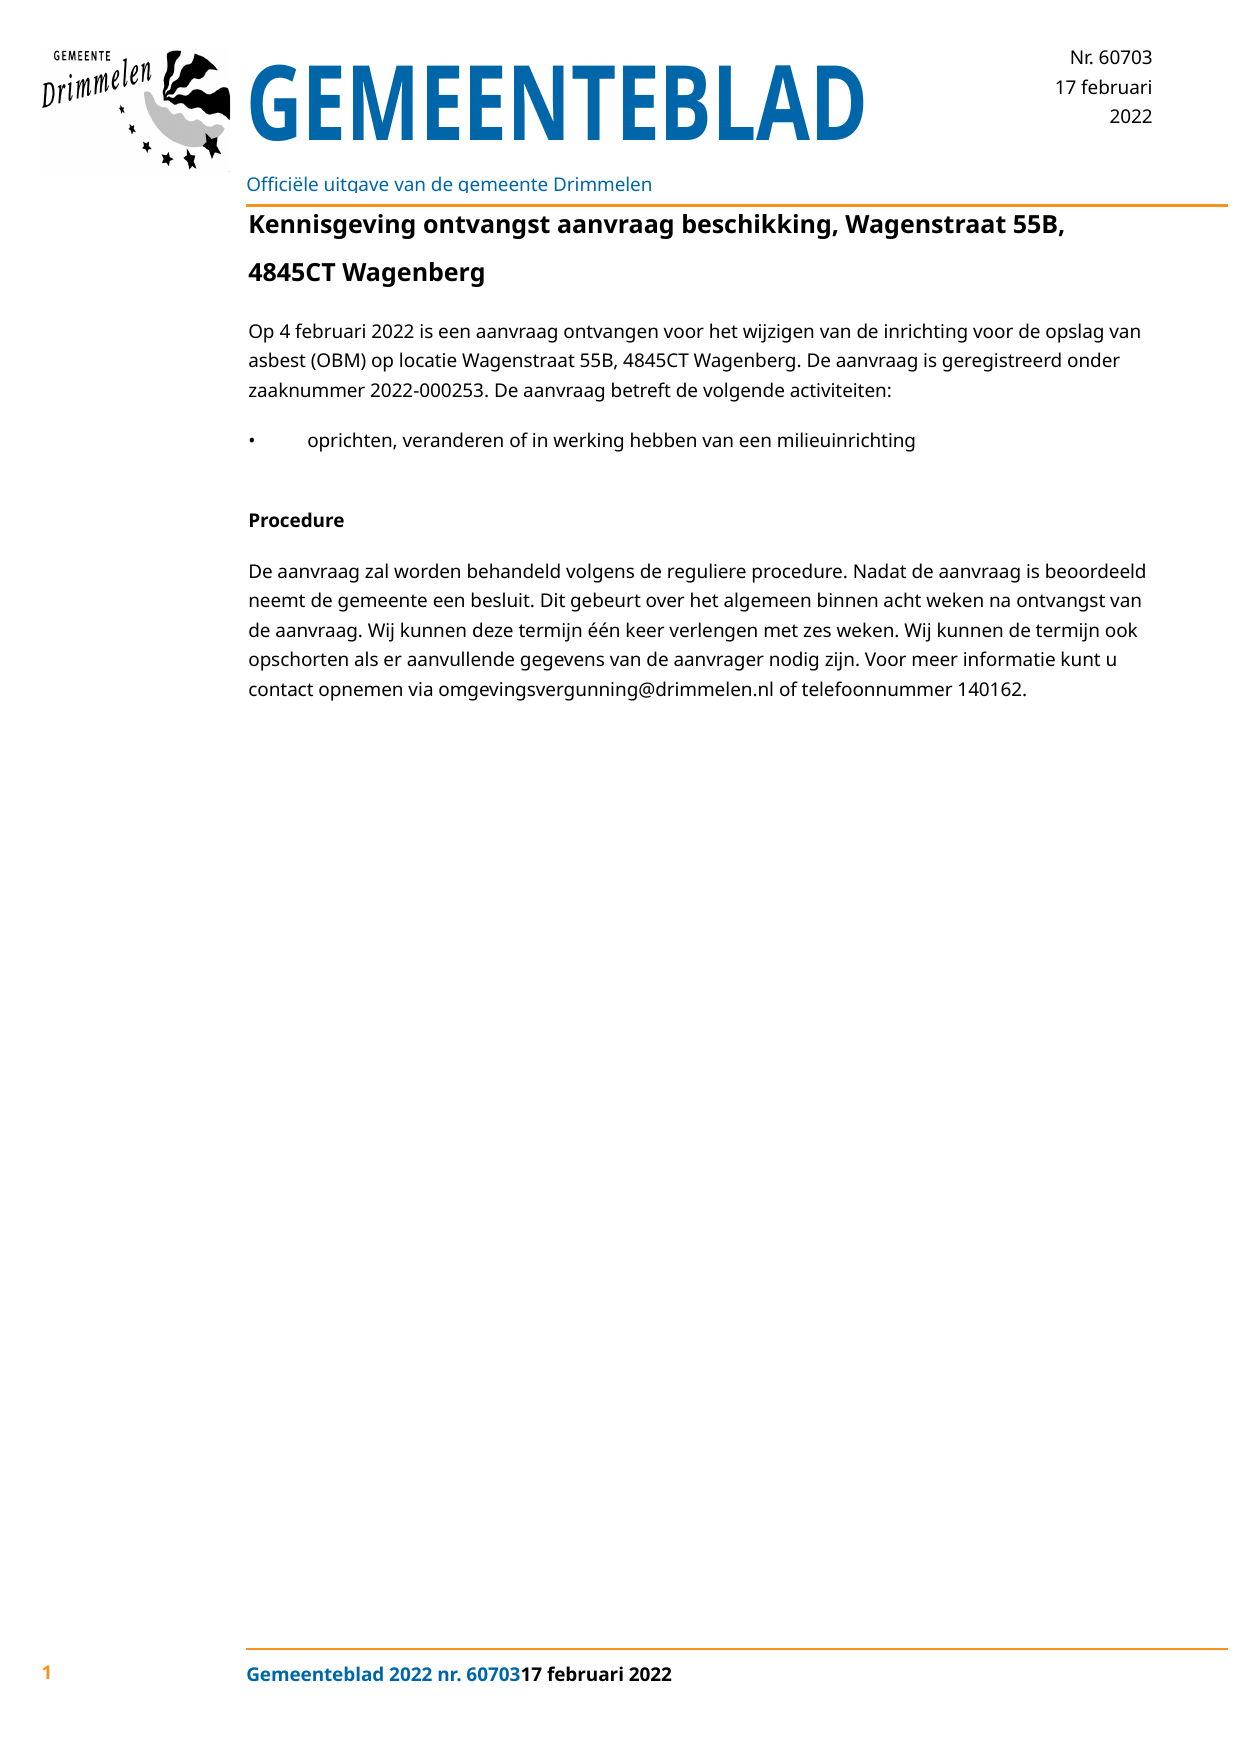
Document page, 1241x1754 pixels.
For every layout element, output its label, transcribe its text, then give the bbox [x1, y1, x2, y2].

list oprichten, veranderen of in werking hebben van een milieuinrichting [248, 427, 1152, 453]
text Kennisgeving ontvangst aanvraag beschikking, Wagenstraat 55B, 4845CT Wagenberg [248, 207, 1152, 288]
picture [41, 47, 231, 172]
text De aanvraag zal worden behandeld volgens de reguliere procedure. Nadat de aanvraag is beoordeeld neemt de gemeente een besluit. Dit gebeurt over het algemeen binnen acht weken na ontvangst van de aanvraag. Wij kunnen deze termijn één keer verlengen met zes weken. Wij kunnen de termijn ook opschorten als er aanvullende gegevens van de aanvrager nodig zijn. Voor meer informatie kunt u contact opnemen via omgevingsvergunning@drimmelen.nl of telefoonnummer 140162. [248, 558, 1152, 702]
text Op 4 februari 2022 is een aanvraag ontvangen voor het wijzigen van de inrichting voor de opslag van asbest (OBM) op locatie Wagenstraat 55B, 4845CT Wagenberg. De aanvraag is geregistreerd onder zaaknummer 2022-000253. De aanvraag betreft de volgende activiteiten: [248, 318, 1152, 403]
text Procedure [248, 507, 1152, 533]
